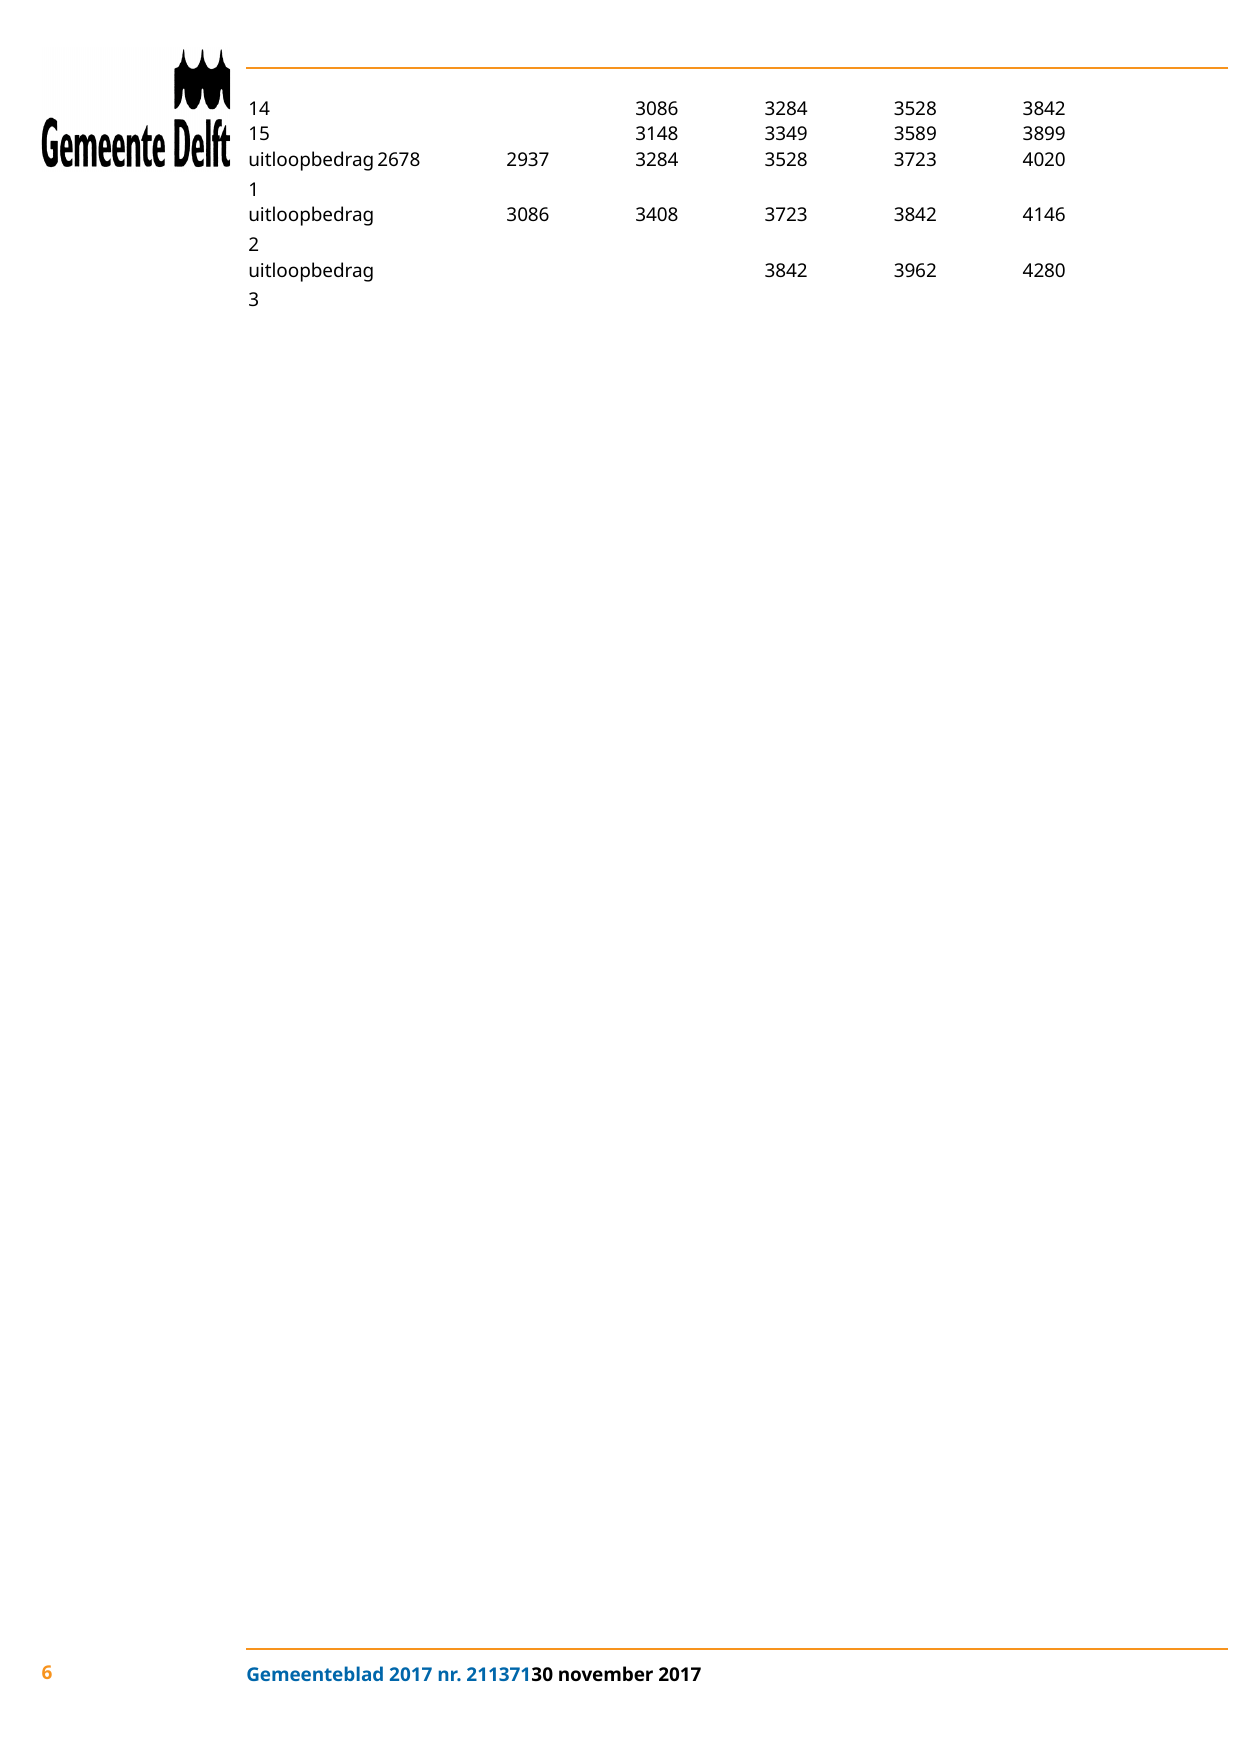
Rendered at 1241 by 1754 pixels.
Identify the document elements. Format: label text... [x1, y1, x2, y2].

table_cell uitloopbedrag 1 [248, 146, 377, 202]
table_cell 3842 [894, 202, 1022, 257]
table_cell uitloopbedrag 3 [248, 257, 377, 312]
table_cell 3842 [764, 257, 893, 312]
table_cell 3284 [764, 95, 893, 121]
table_cell uitloopbedrag 2 [248, 202, 377, 257]
table_cell 3408 [635, 202, 764, 257]
table_cell [377, 95, 506, 121]
table_cell 3723 [764, 202, 893, 257]
table_cell 15 [248, 121, 377, 146]
table_cell 3962 [894, 257, 1022, 312]
table_cell 3086 [506, 202, 635, 257]
table_cell 3528 [894, 95, 1022, 121]
table_cell 3528 [764, 146, 893, 202]
table_cell 3284 [635, 146, 764, 202]
table_cell 4280 [1023, 257, 1152, 312]
table_cell [506, 95, 635, 121]
table_cell [377, 202, 506, 257]
table_cell [506, 257, 635, 312]
table_cell [635, 257, 764, 312]
table_cell 3899 [1023, 121, 1152, 146]
picture [41, 47, 231, 172]
table_cell 3723 [894, 146, 1022, 202]
table_cell 3148 [635, 121, 764, 146]
table_cell 3349 [764, 121, 893, 146]
table_cell [377, 257, 506, 312]
table_cell [506, 121, 635, 146]
table_cell 14 [248, 95, 377, 121]
table_cell 2937 [506, 146, 635, 202]
table_cell 4020 [1023, 146, 1152, 202]
table_cell 3842 [1023, 95, 1152, 121]
table_cell 2678 [377, 146, 506, 202]
table_cell 4146 [1023, 202, 1152, 257]
table_cell 3086 [635, 95, 764, 121]
table_cell 3589 [894, 121, 1022, 146]
table_cell [377, 121, 506, 146]
